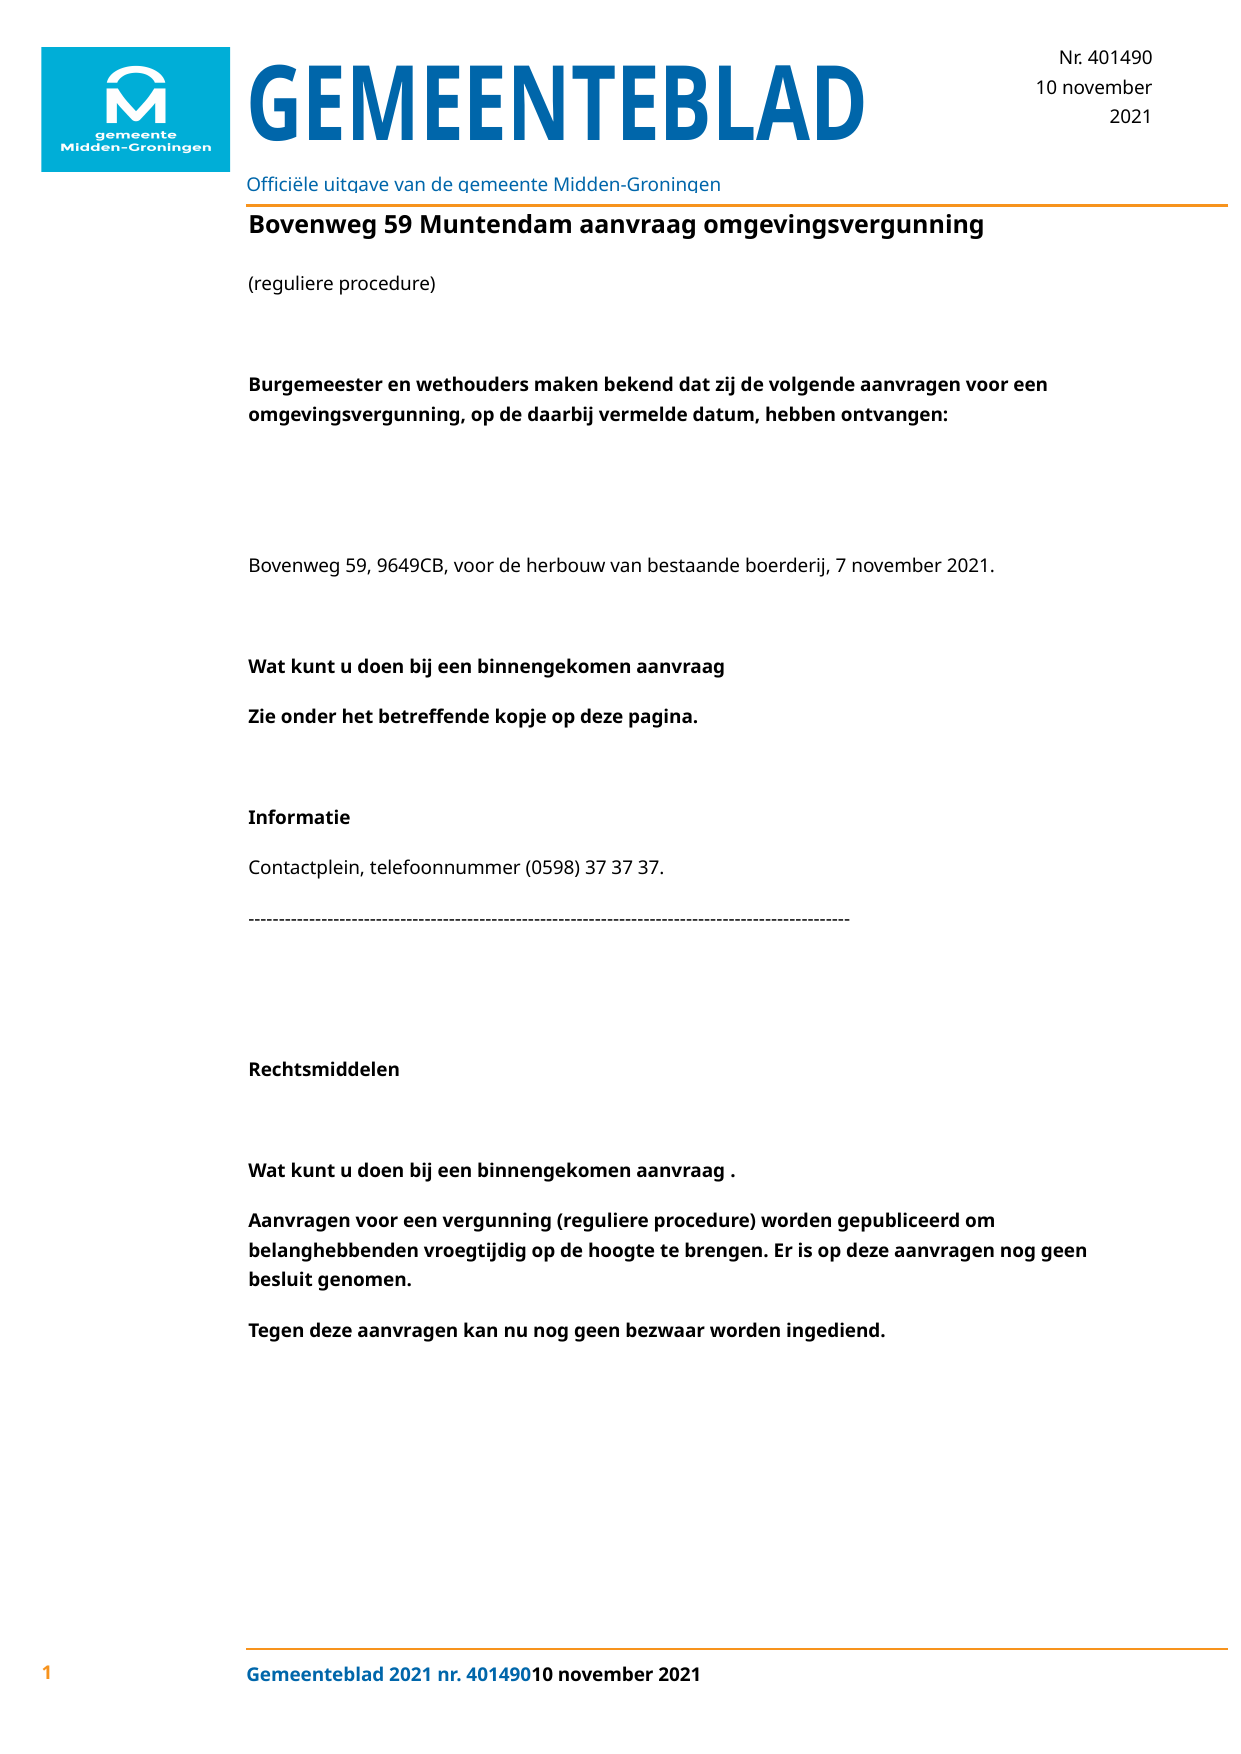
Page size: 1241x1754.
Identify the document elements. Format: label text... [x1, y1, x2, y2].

text Wat kunt u doen bij een binnengekomen aanvraag [248, 653, 1152, 678]
text Bovenweg 59, 9649CB, voor de herbouw van bestaande boerderij, 7 november 2021. [248, 552, 1152, 578]
picture [108, 66, 164, 82]
text Rechtsmiddelen [248, 1056, 1152, 1082]
picture [184, 146, 190, 153]
text Burgemeester en wethouders maken bekend dat zij de volgende aanvragen voor een omgevingsvergunning, op de daarbij vermelde datum, hebben ontvangen: [248, 371, 1152, 426]
text (reguliere procedure) [248, 270, 1152, 296]
text Informatie [248, 804, 1152, 830]
text Zie onder het betreffende kopje op deze pagina. [248, 703, 1152, 729]
text Wat kunt u doen bij een binnengekomen aanvraag . [248, 1157, 1152, 1183]
text --------------------------------------------------------------------------------------------------- [248, 905, 1152, 931]
text Tegen deze aanvragen kan nu nog geen bezwaar worden ingediend. [248, 1317, 1152, 1343]
picture [107, 89, 165, 122]
text Aanvragen voor een vergunning (reguliere procedure) worden gepubliceerd om belanghebbenden vroegtijdig op de hoogte te brengen. Er is op deze aanvragen nog geen besluit genomen. [248, 1207, 1152, 1292]
text Contactplein, telefoonnummer (0598) 37 37 37. [248, 854, 1152, 880]
text Bovenweg 59 Muntendam aanvraag omgevingsvergunning [248, 207, 1152, 241]
